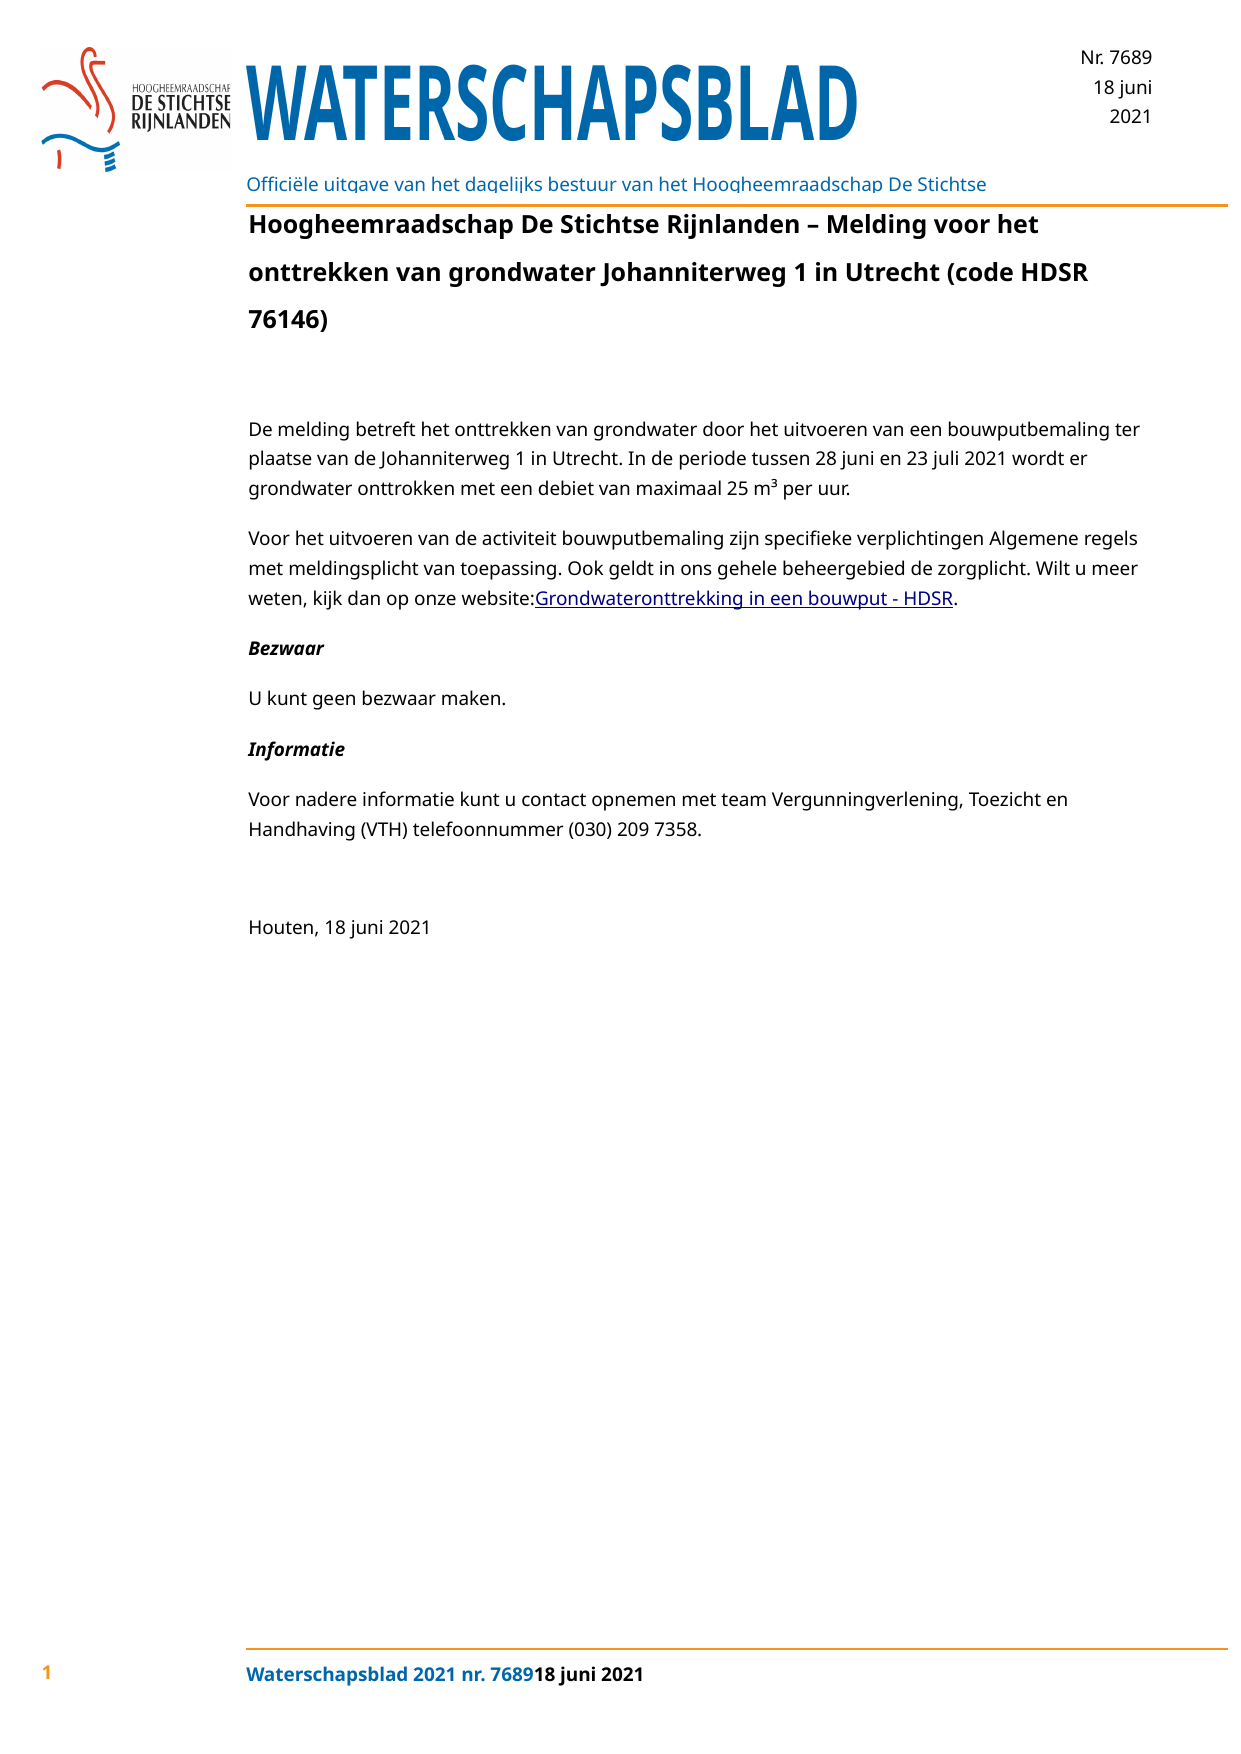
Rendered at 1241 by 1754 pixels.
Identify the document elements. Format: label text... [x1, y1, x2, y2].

text Voor het uitvoeren van de activiteit bouwputbemaling zijn specifieke verplichtingen Algemene regels met meldingsplicht van toepassing. Ook geldt in ons gehele beheergebied de zorgplicht. Wilt u meer weten, kijk dan op onze website:Grondwateronttrekking in een bouwput - HDSR. [248, 526, 1152, 610]
text Bezwaar [248, 635, 1152, 661]
text Voor nadere informatie kunt u contact opnemen met team Vergunningverlening, Toezicht en Handhaving (VTH) telefoonnummer (030) 209 7358. [248, 786, 1152, 842]
text Houten, 18 juni 2021 [248, 914, 1152, 940]
text Hoogheemraadschap De Stichtse Rijnlanden – Melding voor het onttrekken van grondwater Johanniterweg 1 in Utrecht (code HDSR 76146) [248, 207, 1152, 336]
text Informatie [248, 736, 1152, 762]
picture [41, 47, 231, 172]
text U kunt geen bezwaar maken. [248, 686, 1152, 711]
text De melding betreft het onttrekken van grondwater door het uitvoeren van een bouwputbemaling ter plaatse van de Johanniterweg 1 in Utrecht. In de periode tussen 28 juni en 23 juli 2021 wordt er grondwater onttrokken met een debiet van maximaal 25 m³ per uur. [248, 416, 1152, 501]
